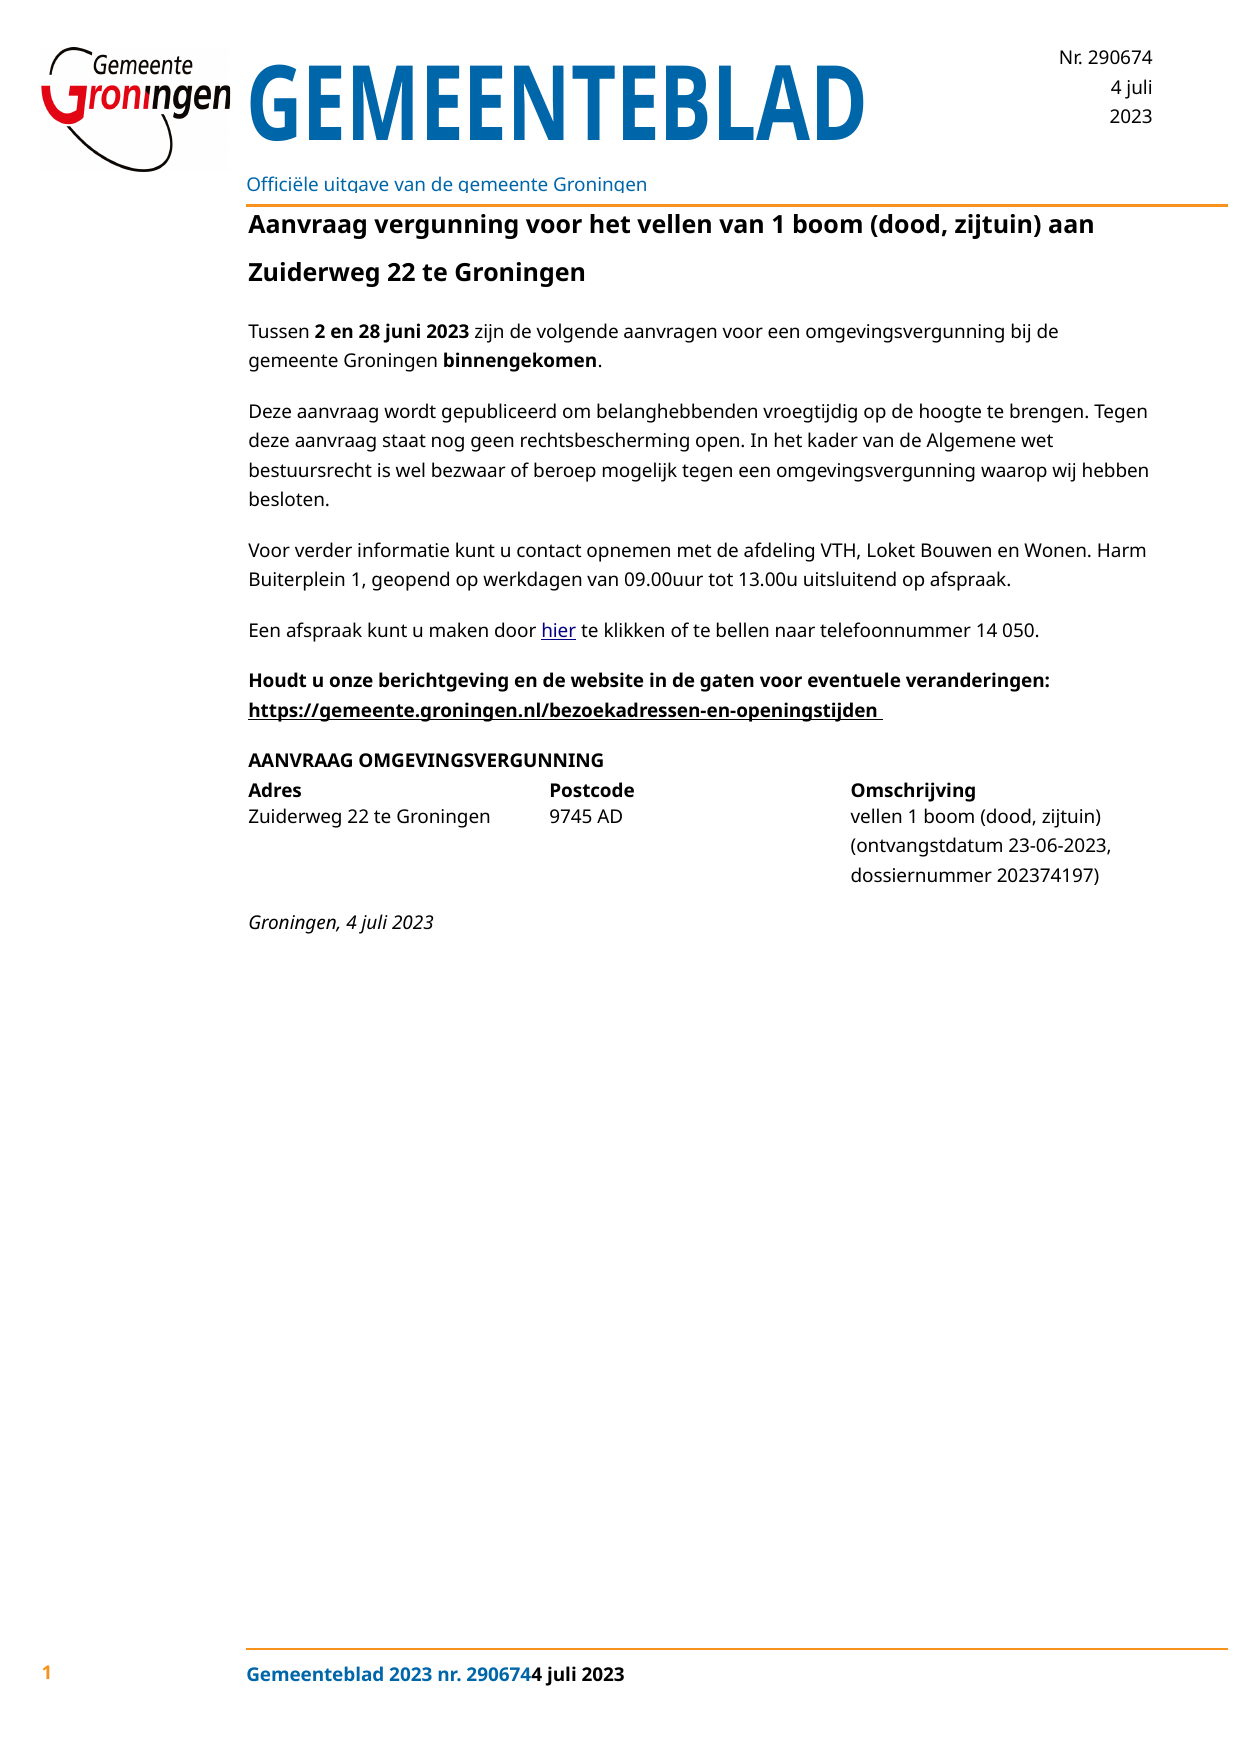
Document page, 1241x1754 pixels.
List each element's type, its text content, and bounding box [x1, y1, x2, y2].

text Tussen 2 en 28 juni 2023 zijn de volgende aanvragen voor een omgevingsvergunning bij de gemeente Groningen binnengekomen. [248, 318, 1152, 373]
table_cell 9745 AD [549, 803, 850, 888]
text AANVRAAG OMGEVINGSVERGUNNING [248, 747, 1152, 773]
picture [41, 47, 231, 172]
table_header Adres [248, 777, 549, 803]
text Deze aanvraag wordt gepubliceerd om belanghebbenden vroegtijdig op de hoogte te brengen. Tegen deze aanvraag staat nog geen rechtsbescherming open. In het kader van de Algemene wet bestuursrecht is wel bezwaar of beroep mogelijk tegen een omgevingsvergunning waarop wij hebben besloten. [248, 398, 1152, 512]
table_header Postcode [549, 777, 850, 803]
text Groningen, 4 juli 2023 [248, 909, 1152, 935]
text Aanvraag vergunning voor het vellen van 1 boom (dood, zijtuin) aan Zuiderweg 22 te Groningen [248, 207, 1152, 288]
table_cell vellen 1 boom (dood, zijtuin) (ontvangstdatum 23-06-2023, dossiernummer 202374197) [850, 803, 1152, 888]
text Houdt u onze berichtgeving en de website in de gaten voor eventuele veranderingen: https://gemeente.groningen.nl/bezoekadressen-en-openingstijden [248, 667, 1152, 723]
text Voor verder informatie kunt u contact opnemen met de afdeling VTH, Loket Bouwen en Wonen. Harm Buiterplein 1, geopend op werkdagen van 09.00uur tot 13.00u uitsluitend op afspraak. [248, 537, 1152, 592]
table_header Omschrijving [850, 777, 1152, 803]
text Een afspraak kunt u maken door hier te klikken of te bellen naar telefoonnummer 14 050. [248, 617, 1152, 643]
table_cell Zuiderweg 22 te Groningen [248, 803, 549, 888]
